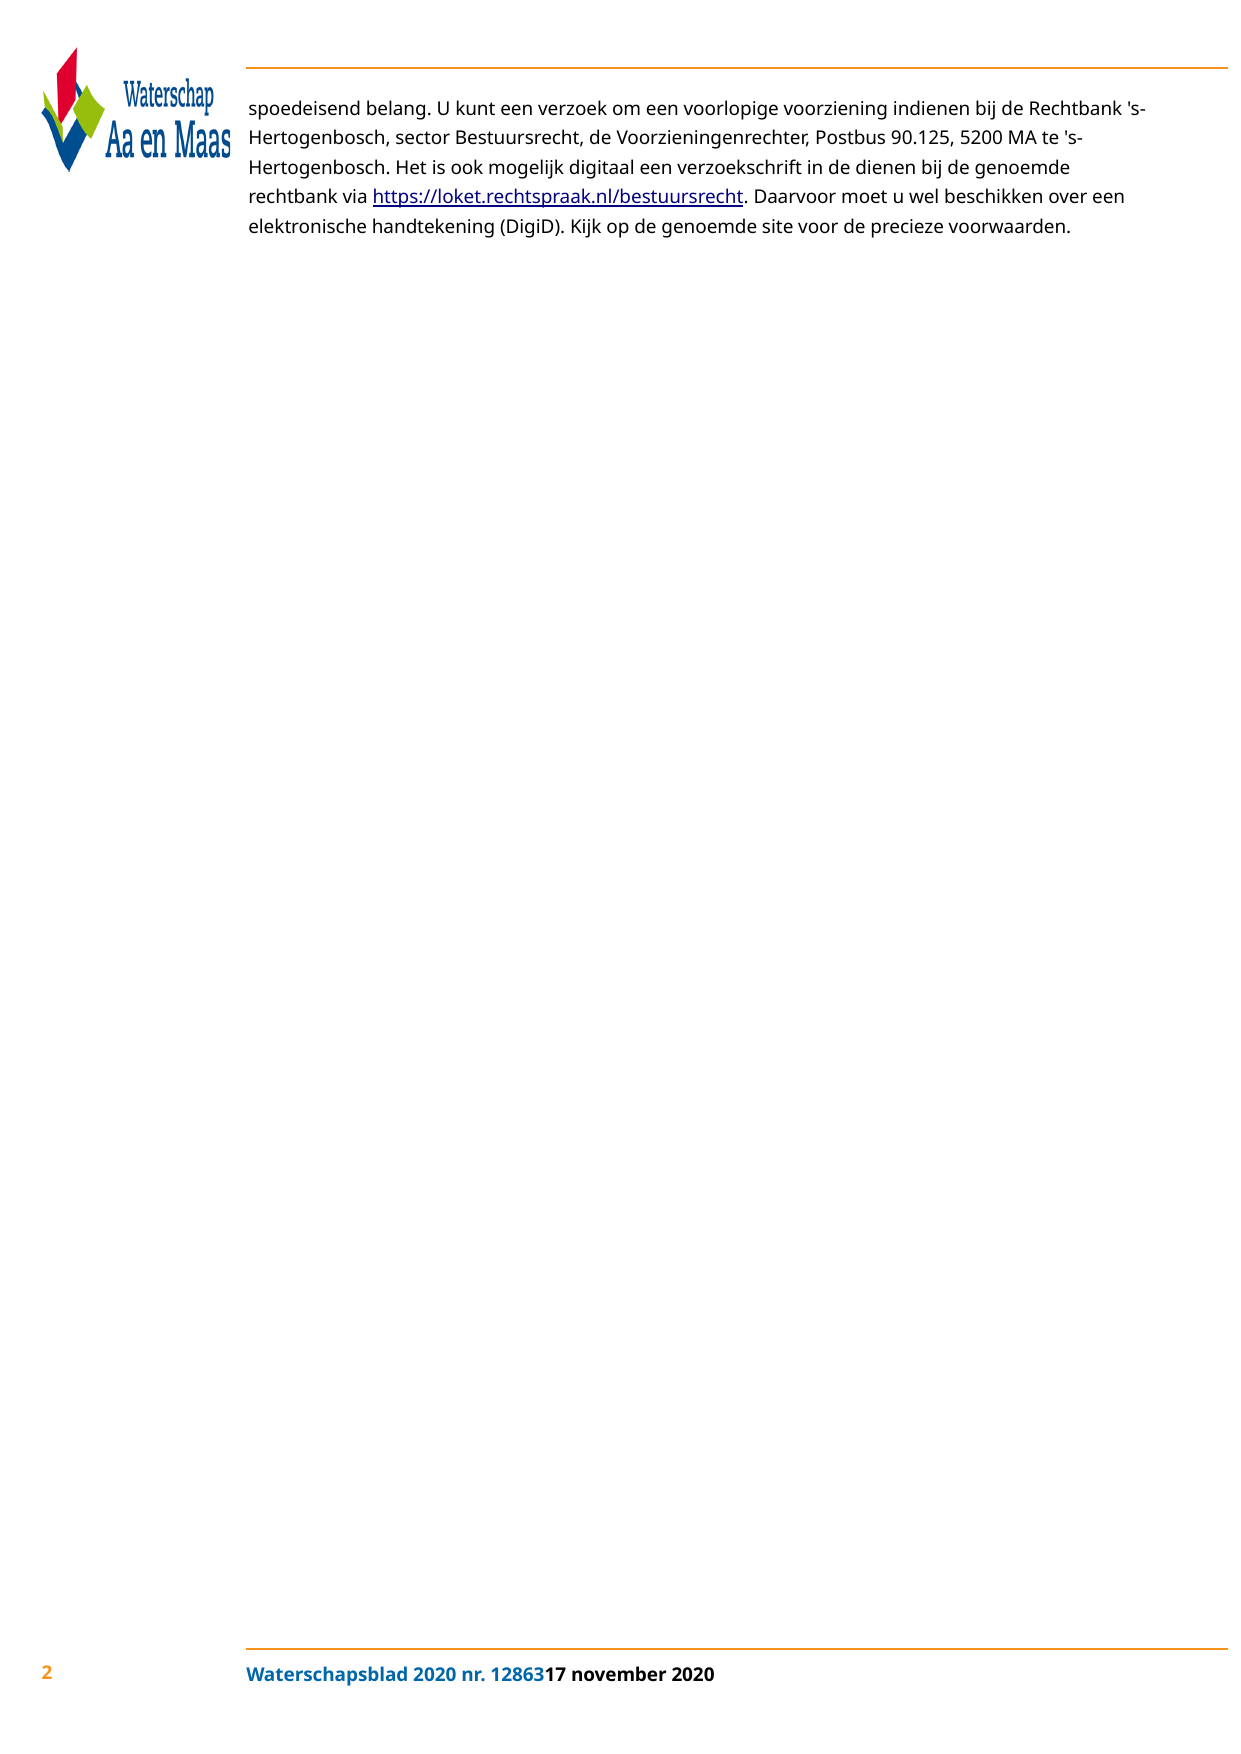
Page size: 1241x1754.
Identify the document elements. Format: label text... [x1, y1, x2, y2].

text spoedeisend belang. U kunt een verzoek om een voorlopige voorziening indienen bij de Rechtbank 's-Hertogenbosch, sector Bestuursrecht, de Voorzieningenrechter, Postbus 90.125, 5200 MA te 's-Hertogenbosch. Het is ook mogelijk digitaal een verzoekschrift in de dienen bij de genoemde rechtbank via https://loket.rechtspraak.nl/bestuursrecht. Daarvoor moet u wel beschikken over een elektronische handtekening (DigiD). Kijk op de genoemde site voor de precieze voorwaarden. [248, 95, 1152, 239]
picture [41, 47, 231, 172]
